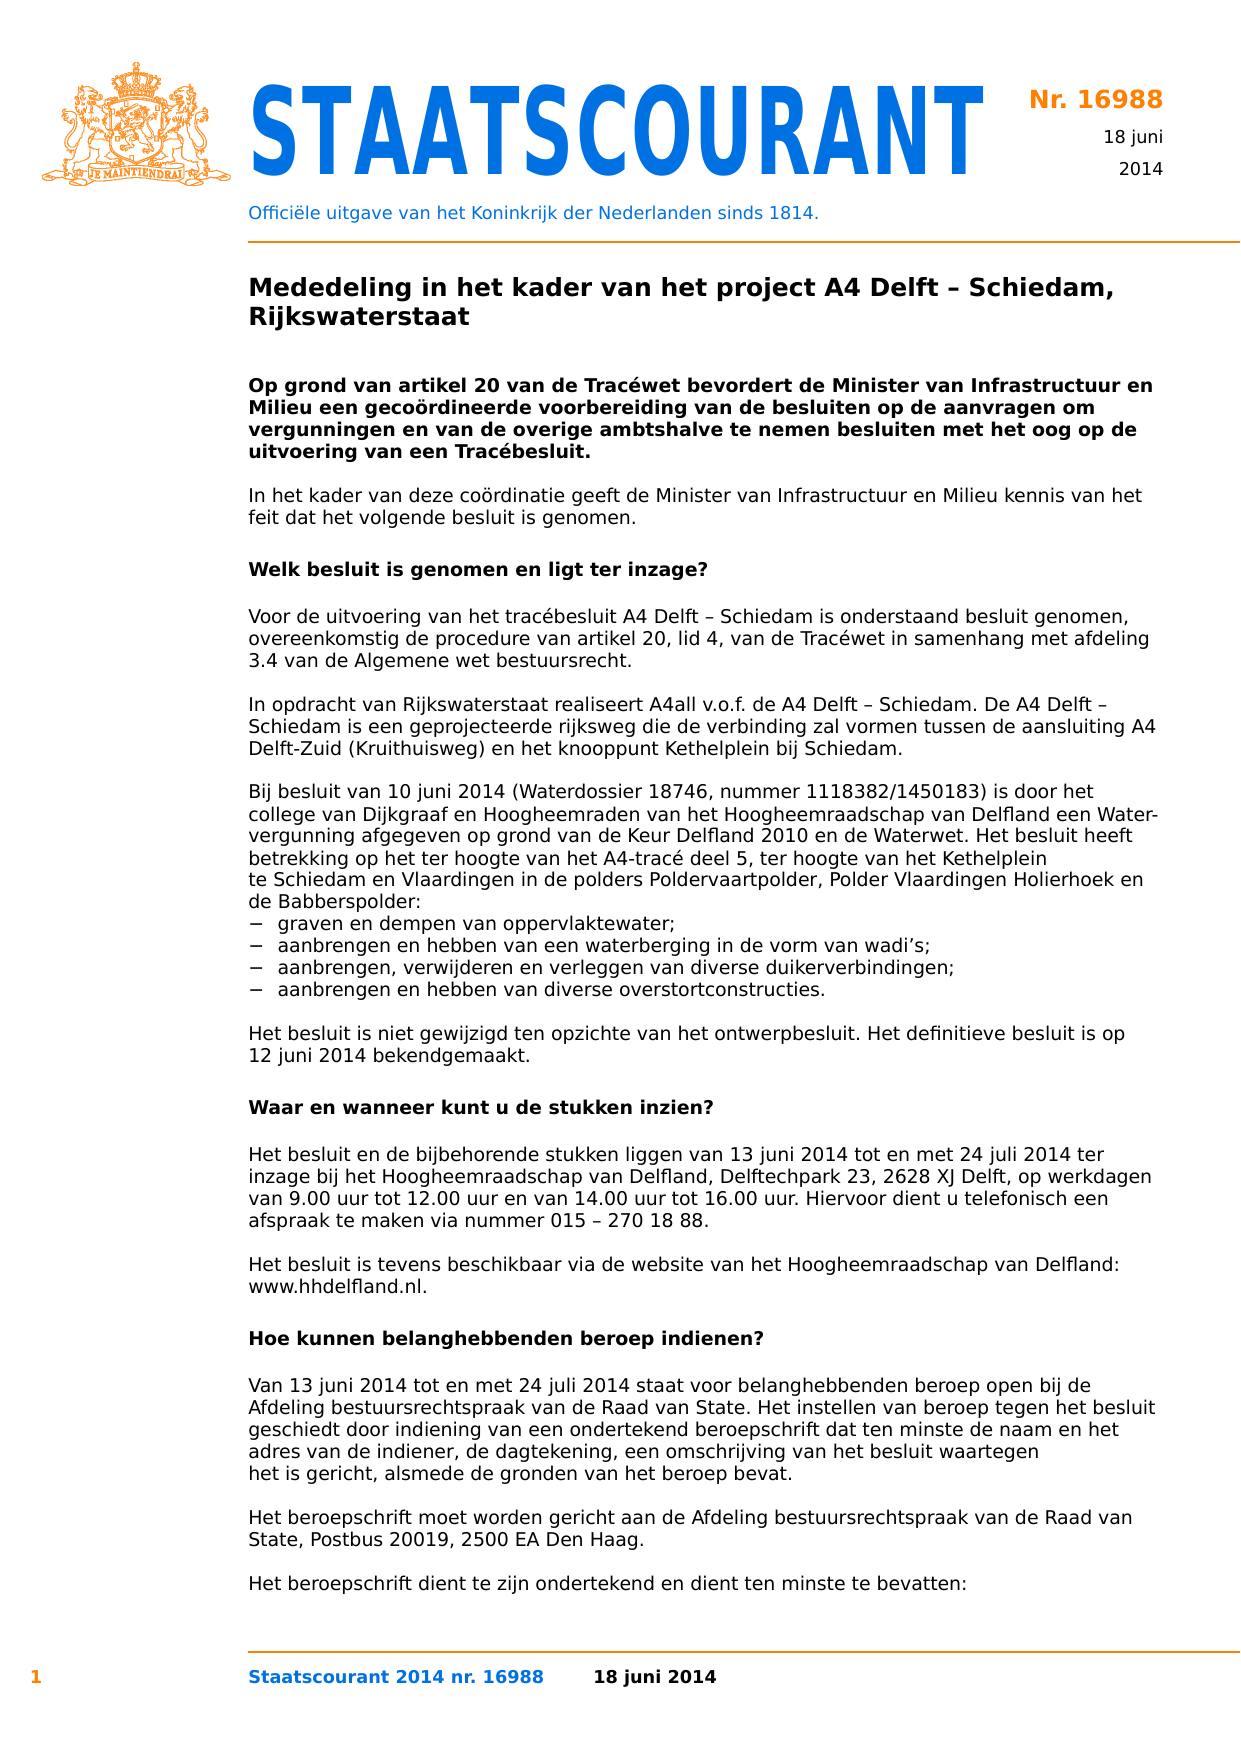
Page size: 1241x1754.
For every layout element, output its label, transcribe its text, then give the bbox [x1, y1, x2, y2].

table_cell 18 juni [998, 121, 1240, 153]
table_cell Officiële uitgave van het Koninkrijk der Nederlanden sinds 1814. [248, 203, 1240, 241]
text Voor de uitvoering van het tracébesluit A4 Delft – Schiedam is onderstaand besluit genomen, overeenkomstig de procedure van artikel 20, lid 4, van de Tracéwet in samenhang met afdeling 3.4 van de Algemene wet bestuursrecht. [248, 606, 1163, 672]
text Op grond van artikel 20 van de Tracéwet bevordert de Minister van Infrastructuur en Milieu een gecoördineerde voorbereiding van de besluiten op de aanvragen om vergunningen en van de overige ambtshalve te nemen besluiten met het oog op de uitvoering van een Tracébesluit. [248, 375, 1163, 463]
text − aanbrengen en hebben van een waterberging in de vorm van wadi’s; [248, 935, 1163, 957]
subtitle Welk besluit is genomen en ligt ter inzage? [248, 559, 1163, 581]
text − aanbrengen, verwijderen en verleggen van diverse duikerverbindingen; [248, 957, 1163, 979]
subtitle Waar en wanneer kunt u de stukken inzien? [248, 1097, 1163, 1119]
subtitle Mededeling in het kader van het project A4 Delft – Schiedam, Rijkswaterstaat [248, 273, 1163, 331]
text Bij besluit van 10 juni 2014 (Waterdossier 18746, nummer 1118382/1450183) is door het college van Dijkgraaf en Hoogheemraden van het Hoogheemraadschap van Delfland een Water-vergunning afgegeven op grond van de Keur Delfland 2010 en de Waterwet. Het besluit heeft betrekking op het ter hoogte van het A4-tracé deel 5, ter hoogte van het Kethelplein [248, 781, 1163, 869]
subtitle Hoe kunnen belanghebbenden beroep indienen? [248, 1328, 1163, 1350]
picture [41, 62, 231, 186]
text − aanbrengen en hebben van diverse overstortconstructies. [248, 979, 1163, 1001]
text Het beroepschrift moet worden gericht aan de Afdeling bestuursrechtspraak van de Raad van State, Postbus 20019, 2500 EA Den Haag. [248, 1507, 1163, 1551]
text Het beroepschrift dient te zijn ondertekend en dient ten minste te bevatten: [248, 1572, 1163, 1594]
table_header STAATSCOURANT [248, 62, 998, 203]
text Van 13 juni 2014 tot en met 24 juli 2014 staat voor belanghebbenden beroep open bij de Afdeling bestuursrechtspraak van de Raad van State. Het instellen van beroep tegen het besluit geschiedt door indiening van een ondertekend beroepschrift dat ten minste de naam en het adres van de indiener, de dagtekening, een omschrijving van het besluit waartegen [248, 1375, 1163, 1463]
text Het besluit en de bijbehorende stukken liggen van 13 juni 2014 tot en met 24 juli 2014 ter inzage bij het Hoogheemraadschap van Delfland, Delftechpark 23, 2628 XJ Delft, op werkdagen van 9.00 uur tot 12.00 uur en van 14.00 uur tot 16.00 uur. Hiervoor dient u telefonisch een afspraak te maken via nummer 015 – 270 18 88. [248, 1144, 1163, 1232]
text In opdracht van Rijkswaterstaat realiseert A4all v.o.f. de A4 Delft – Schiedam. De A4 Delft – Schiedam is een geprojecteerde rijksweg die de verbinding zal vormen tussen de aansluiting A4 Delft-Zuid (Kruithuisweg) en het knooppunt Kethelplein bij Schiedam. [248, 694, 1163, 759]
text − graven en dempen van oppervlaktewater; [248, 913, 1163, 935]
text Het besluit is tevens beschikbaar via de website van het Hoogheemraadschap van Delfland: www.hhdelfland.nl. [248, 1254, 1163, 1298]
text te Schiedam en Vlaardingen in de polders Poldervaartpolder, Polder Vlaardingen Holierhoek en de Babberspolder: [248, 869, 1163, 913]
table_header [25, 62, 248, 241]
text In het kader van deze coördinatie geeft de Minister van Infrastructuur en Milieu kennis van het feit dat het volgende besluit is genomen. [248, 485, 1163, 529]
table_cell 2014 [998, 153, 1240, 203]
text het is gericht, alsmede de gronden van het beroep bevat. [248, 1463, 1163, 1485]
text Het besluit is niet gewijzigd ten opzichte van het ontwerpbesluit. Het definitieve besluit is op 12 juni 2014 bekendgemaakt. [248, 1023, 1163, 1067]
table_header Nr. 16988 [998, 62, 1240, 121]
